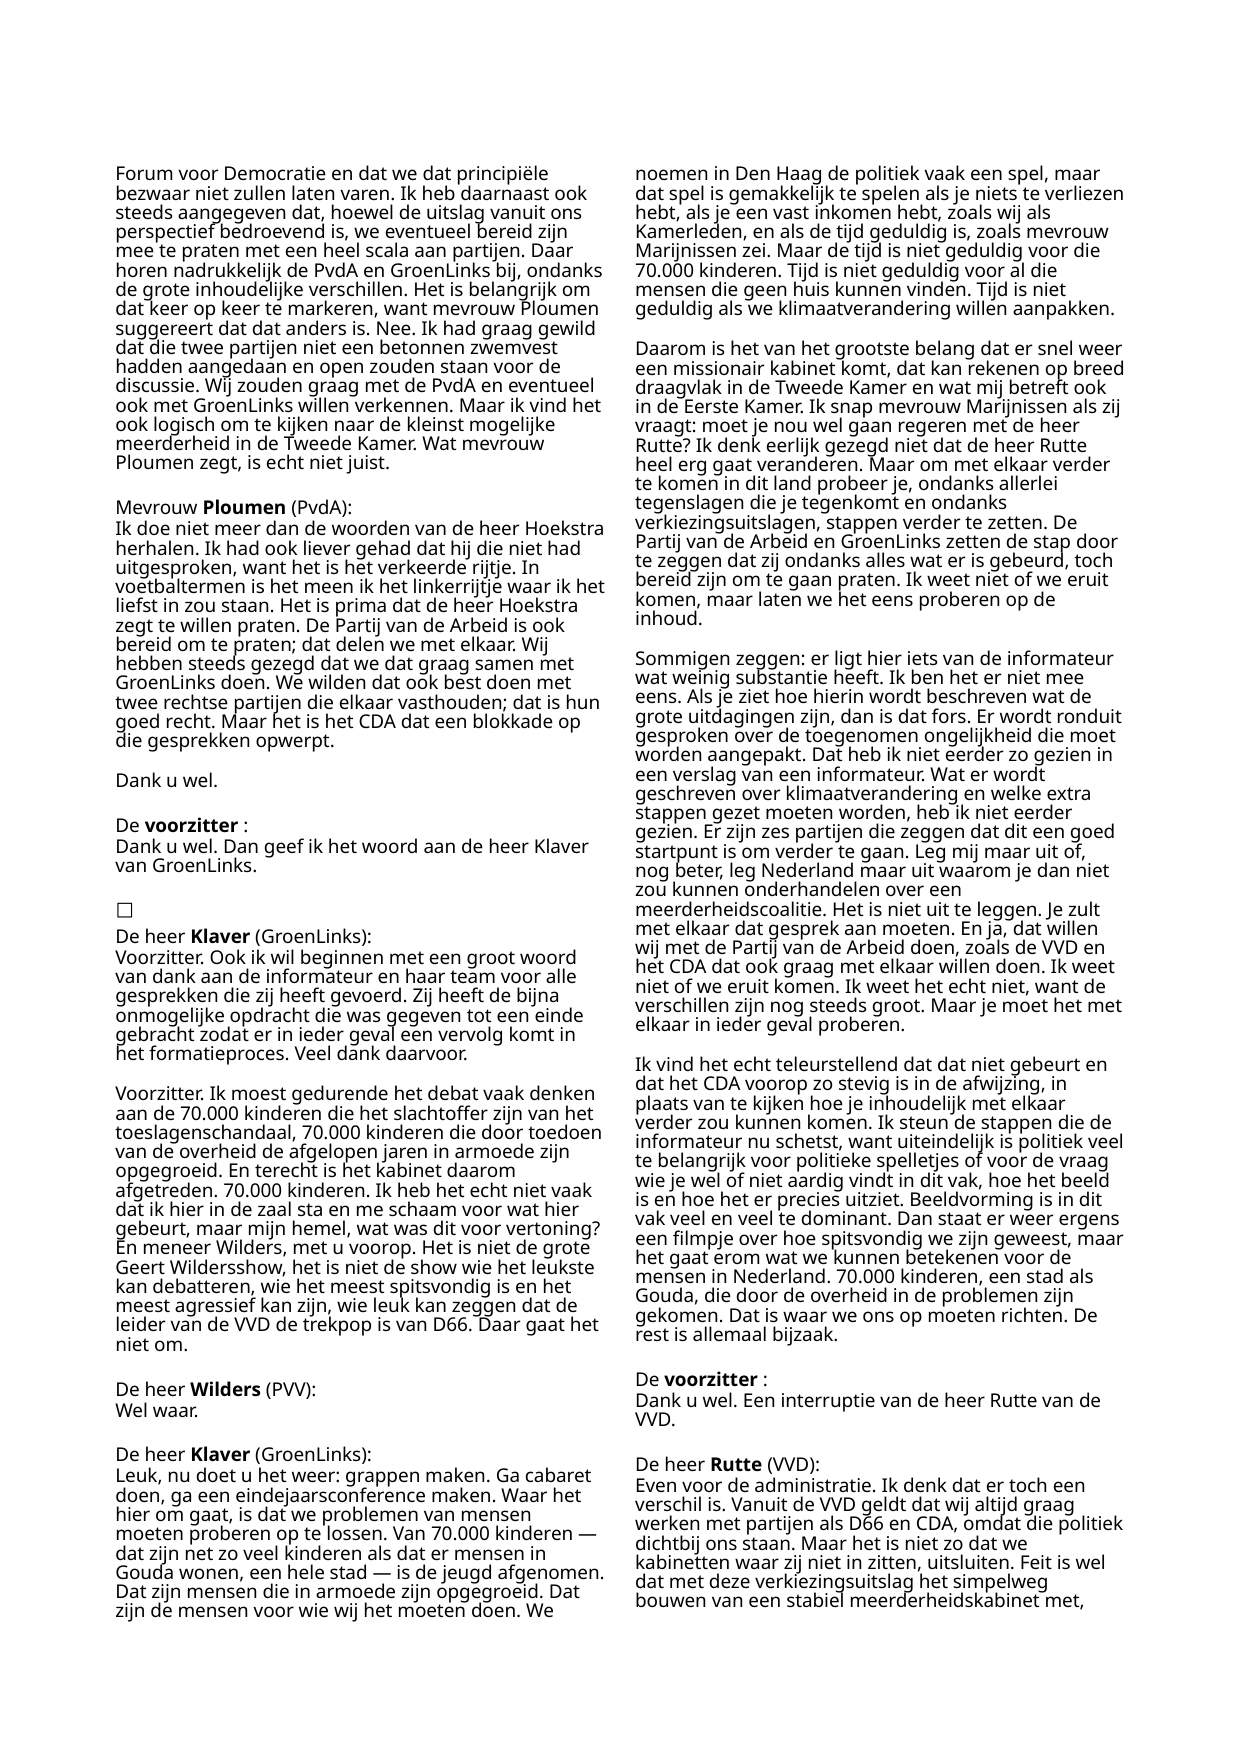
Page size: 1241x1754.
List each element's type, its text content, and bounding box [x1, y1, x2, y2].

text De voorzitter : [635, 1366, 1125, 1392]
text ⬜ [115, 897, 605, 923]
text Leuk, nu doet u het weer: grappen maken. Ga cabaret doen, ga een eindejaarsconference maken. Waar het hier om gaat, is dat we problemen van mensen moeten proberen op te lossen. Van 70.000 kinderen — dat zijn net zo veel kinderen als dat er mensen in Gouda wonen, een hele stad — is de jeugd afgenomen. Dat zijn mensen die in armoede zijn opgegroeid. Dat zijn de mensen voor wie wij het moeten doen. We [115, 1467, 605, 1622]
text Daarom is het van het grootste belang dat er snel weer een missionair kabinet komt, dat kan rekenen op breed draagvlak in de Tweede Kamer en wat mij betreft ook in de Eerste Kamer. Ik snap mevrouw Marijnissen als zij vraagt: moet je nou wel gaan regeren met de heer Rutte? Ik denk eerlijk gezegd niet dat de heer Rutte heel erg gaat veranderen. Maar om met elkaar verder te komen in dit land probeer je, ondanks allerlei tegenslagen die je tegenkomt en ondanks verkiezingsuitslagen, stappen verder te zetten. De Partij van de Arbeid en GroenLinks zetten de stap door te zeggen dat zij ondanks alles wat er is gebeurd, toch bereid zijn om te gaan praten. Ik weet niet of we eruit komen, maar laten we het eens proberen op de inhoud. [635, 340, 1125, 629]
text Dank u wel. [115, 772, 605, 791]
text De heer Klaver (GroenLinks): [115, 923, 605, 949]
text noemen in Den Haag de politiek vaak een spel, maar dat spel is gemakkelijk te spelen als je niets te verliezen hebt, als je een vast inkomen hebt, zoals wij als Kamerleden, en als de tijd geduldig is, zoals mevrouw Marijnissen zei. Maar de tijd is niet geduldig voor die 70.000 kinderen. Tijd is niet geduldig voor al die mensen die geen huis kunnen vinden. Tijd is niet geduldig als we klimaatverandering willen aanpakken. [635, 165, 1125, 319]
text Ik vind het echt teleurstellend dat dat niet gebeurt en dat het CDA voorop zo stevig is in de afwijzing, in plaats van te kijken hoe je inhoudelijk met elkaar verder zou kunnen komen. Ik steun de stappen die de informateur nu schetst, want uiteindelijk is politiek veel te belangrijk voor politieke spelletjes of voor de vraag wie je wel of niet aardig vindt in dit vak, hoe het beeld is en hoe het er precies uitziet. Beeldvorming is in dit vak veel en veel te dominant. Dan staat er weer ergens een filmpje over hoe spitsvondig we zijn geweest, maar het gaat erom wat we kunnen betekenen voor de mensen in Nederland. 70.000 kinderen, een stad als Gouda, die door de overheid in de problemen zijn gekomen. Dat is waar we ons op moeten richten. De rest is allemaal bijzaak. [635, 1056, 1125, 1345]
text De heer Wilders (PVV): [115, 1376, 605, 1402]
text Voorzitter. Ook ik wil beginnen met een groot woord van dank aan de informateur en haar team voor alle gesprekken die zij heeft gevoerd. Zij heeft de bijna onmogelijke opdracht die was gegeven tot een einde gebracht zodat er in ieder geval een vervolg komt in het formatieproces. Veel dank daarvoor. [115, 949, 605, 1064]
text Ik doe niet meer dan de woorden van de heer Hoekstra herhalen. Ik had ook liever gehad dat hij die niet had uitgesproken, want het is het verkeerde rijtje. In voetbaltermen is het meen ik het linkerrijtje waar ik het liefst in zou staan. Het is prima dat de heer Hoekstra zegt te willen praten. De Partij van de Arbeid is ook bereid om te praten; dat delen we met elkaar. Wij hebben steeds gezegd dat we dat graag samen met GroenLinks doen. We wilden dat ook best doen met twee rechtse partijen die elkaar vasthouden; dat is hun goed recht. Maar het is het CDA dat een blokkade op die gesprekken opwerpt. [115, 520, 605, 751]
text Even voor de administratie. Ik denk dat er toch een verschil is. Vanuit de VVD geldt dat wij altijd graag werken met partijen als D66 en CDA, omdat die politiek dichtbij ons staan. Maar het is niet zo dat we kabinetten waar zij niet in zitten, uitsluiten. Feit is wel dat met deze verkiezingsuitslag het simpelweg bouwen van een stabiel meerderheidskabinet met, [635, 1477, 1125, 1612]
text Wel waar. [115, 1402, 605, 1421]
text Mevrouw Ploumen (PvdA): [115, 494, 605, 520]
text De heer Rutte (VVD): [635, 1451, 1125, 1477]
text Dank u wel. Een interruptie van de heer Rutte van de VVD. [635, 1392, 1125, 1430]
text De voorzitter : [115, 812, 605, 838]
text Voorzitter. Ik moest gedurende het debat vaak denken aan de 70.000 kinderen die het slachtoffer zijn van het toeslagenschandaal, 70.000 kinderen die door toedoen van de overheid de afgelopen jaren in armoede zijn opgegroeid. En terecht is het kabinet daarom afgetreden. 70.000 kinderen. Ik heb het echt niet vaak dat ik hier in de zaal sta en me schaam voor wat hier gebeurt, maar mijn hemel, wat was dit voor vertoning? En meneer Wilders, met u voorop. Het is niet de grote Geert Wildersshow, het is niet de show wie het leukste kan debatteren, wie het meest spitsvondig is en het meest agressief kan zijn, wie leuk kan zeggen dat de leider van de VVD de trekpop is van D66. Daar gaat het niet om. [115, 1085, 605, 1355]
text Forum voor Democratie en dat we dat principiële bezwaar niet zullen laten varen. Ik heb daarnaast ook steeds aangegeven dat, hoewel de uitslag vanuit ons perspectief bedroevend is, we eventueel bereid zijn mee te praten met een heel scala aan partijen. Daar horen nadrukkelijk de PvdA en GroenLinks bij, ondanks de grote inhoudelijke verschillen. Het is belangrijk om dat keer op keer te markeren, want mevrouw Ploumen suggereert dat dat anders is. Nee. Ik had graag gewild dat die twee partijen niet een betonnen zwemvest hadden aangedaan en open zouden staan voor de discussie. Wij zouden graag met de PvdA en eventueel ook met GroenLinks willen verkennen. Maar ik vind het ook logisch om te kijken naar de kleinst mogelijke meerderheid in de Tweede Kamer. Wat mevrouw Ploumen zegt, is echt niet juist. [115, 165, 605, 474]
text Dank u wel. Dan geef ik het woord aan de heer Klaver van GroenLinks. [115, 838, 605, 877]
text Sommigen zeggen: er ligt hier iets van de informateur wat weinig substantie heeft. Ik ben het er niet mee eens. Als je ziet hoe hierin wordt beschreven wat de grote uitdagingen zijn, dan is dat fors. Er wordt ronduit gesproken over de toegenomen ongelijkheid die moet worden aangepakt. Dat heb ik niet eerder zo gezien in een verslag van een informateur. Wat er wordt geschreven over klimaatverandering en welke extra stappen gezet moeten worden, heb ik niet eerder gezien. Er zijn zes partijen die zeggen dat dit een goed startpunt is om verder te gaan. Leg mij maar uit of, nog beter, leg Nederland maar uit waarom je dan niet zou kunnen onderhandelen over een meerderheidscoalitie. Het is niet uit te leggen. Je zult met elkaar dat gesprek aan moeten. En ja, dat willen wij met de Partij van de Arbeid doen, zoals de VVD en het CDA dat ook graag met elkaar willen doen. Ik weet niet of we eruit komen. Ik weet het echt niet, want de verschillen zijn nog steeds groot. Maar je moet het met elkaar in ieder geval proberen. [635, 650, 1125, 1035]
text De heer Klaver (GroenLinks): [115, 1442, 605, 1467]
